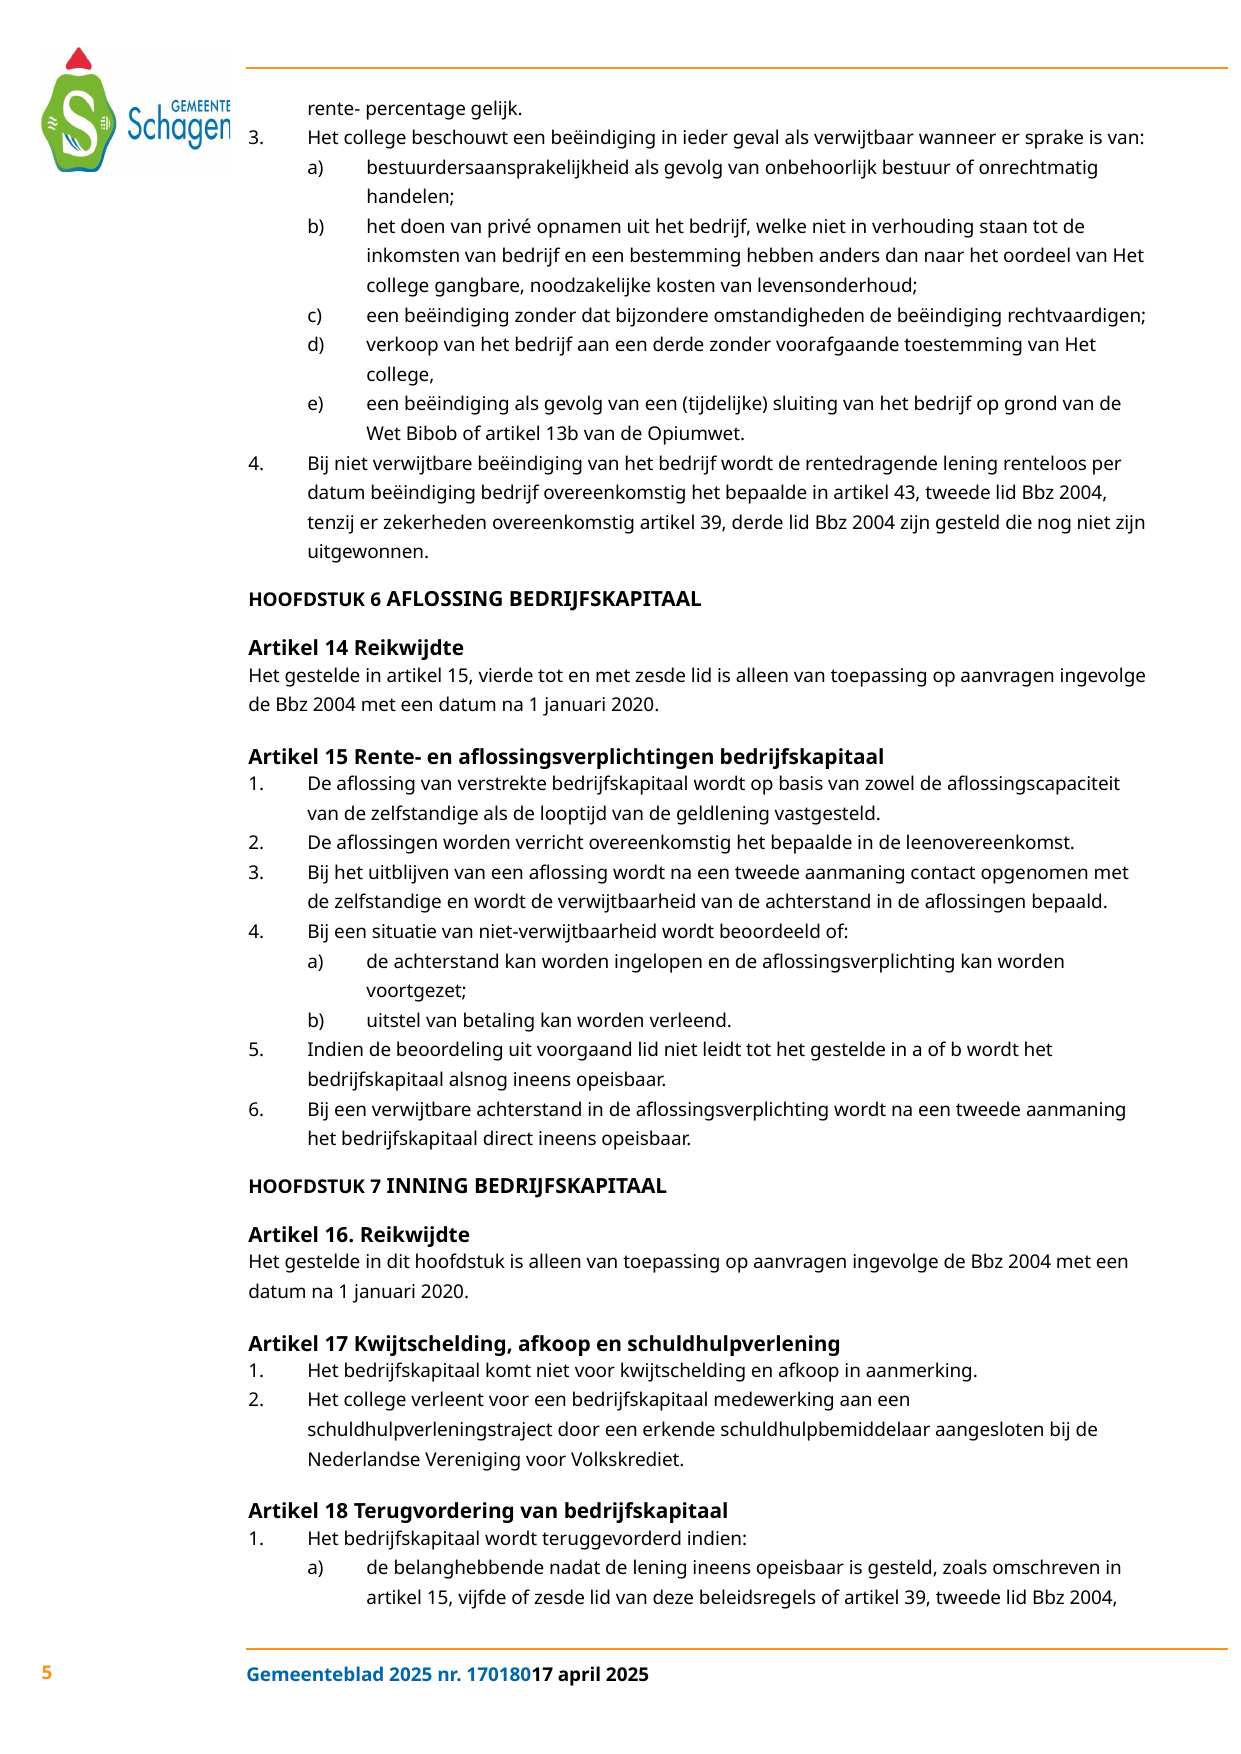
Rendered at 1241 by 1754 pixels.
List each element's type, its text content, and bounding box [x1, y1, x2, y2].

list Indien de beoordeling uit voorgaand lid niet leidt tot het gestelde in a of b wordt het bedrijfskapitaal alsnog ineens opeisbaar. [248, 1037, 1152, 1092]
list Bij het uitblijven van een aflossing wordt na een tweede aanmaning contact opgenomen met de zelfstandige en wordt de verwijtbaarheid van de achterstand in de aflossingen bepaald. [248, 859, 1152, 914]
list de belanghebbende nadat de lening ineens opeisbaar is gesteld, zoals omschreven in artikel 15, vijfde of zesde lid van deze beleidsregels of artikel 39, tweede lid Bbz 2004, [307, 1554, 1152, 1609]
list de achterstand kan worden ingelopen en de aflossingsverplichting kan worden voortgezet; [307, 948, 1152, 1003]
list een beëindiging als gevolg van een (tijdelijke) sluiting van het bedrijf op grond van de Wet Bibob of artikel 13b van de Opiumwet. [307, 391, 1152, 446]
list verkoop van het bedrijf aan een derde zonder voorafgaande toestemming van Het college, [307, 331, 1152, 387]
text HOOFDSTUK 6 AFLOSSING BEDRIJFSKAPITAAL [248, 584, 1152, 613]
list Het bedrijfskapitaal wordt teruggevorderd indien: [248, 1525, 1152, 1550]
picture [41, 47, 231, 172]
text Artikel 17 Kwijtschelding, afkoop en schuldhulpverlening [248, 1329, 1152, 1357]
list Het college verleent voor een bedrijfskapitaal medewerking aan een schuldhulpverleningstraject door een erkende schuldhulpbemiddelaar aangesloten bij de Nederlandse Vereniging voor Volkskrediet. [248, 1387, 1152, 1472]
text Artikel 18 Terugvordering van bedrijfskapitaal [248, 1496, 1152, 1525]
list het doen van privé opnamen uit het bedrijf, welke niet in verhouding staan tot de inkomsten van bedrijf en een bestemming hebben anders dan naar het oordeel van Het college gangbare, noodzakelijke kosten van levensonderhoud; [307, 213, 1152, 298]
list Bij niet verwijtbare beëindiging van het bedrijf wordt de rentedragende lening renteloos per datum beëindiging bedrijf overeenkomstig het bepaalde in artikel 43, tweede lid Bbz 2004, tenzij er zekerheden overeenkomstig artikel 39, derde lid Bbz 2004 zijn gesteld die nog niet zijn uitgewonnen. [248, 450, 1152, 564]
list De aflossingen worden verricht overeenkomstig het bepaalde in de leenovereenkomst. [248, 829, 1152, 855]
list Bij een verwijtbare achterstand in de aflossingsverplichting wordt na een tweede aanmaning het bedrijfskapitaal direct ineens opeisbaar. [248, 1096, 1152, 1151]
list Het bedrijfskapitaal komt niet voor kwijtschelding en afkoop in aanmerking. [248, 1357, 1152, 1383]
list Het college beschouwt een beëindiging in ieder geval als verwijtbaar wanneer er sprake is van: [248, 124, 1152, 150]
list bestuurdersaansprakelijkheid als gevolg van onbehoorlijk bestuur of onrechtmatig handelen; [307, 154, 1152, 209]
text Artikel 14 Reikwijdte [248, 633, 1152, 662]
text HOOFDSTUK 7 INNING BEDRIJFSKAPITAAL [248, 1171, 1152, 1199]
text Het gestelde in artikel 15, vierde tot en met zesde lid is alleen van toepassing op aanvragen ingevolge de Bbz 2004 met een datum na 1 januari 2020. [248, 662, 1152, 717]
list een beëindiging zonder dat bijzondere omstandigheden de beëindiging rechtvaardigen; [307, 302, 1152, 328]
text Artikel 16. Reikwijdte [248, 1220, 1152, 1249]
text Het gestelde in dit hoofdstuk is alleen van toepassing op aanvragen ingevolge de Bbz 2004 met een datum na 1 januari 2020. [248, 1249, 1152, 1304]
list rente- percentage gelijk. [248, 95, 1152, 121]
list De aflossing van verstrekte bedrijfskapitaal wordt op basis van zowel de aflossingscapaciteit van de zelfstandige als de looptijd van de geldlening vastgesteld. [248, 770, 1152, 826]
list Bij een situatie van niet-verwijtbaarheid wordt beoordeeld of: [248, 918, 1152, 944]
list uitstel van betaling kan worden verleend. [307, 1007, 1152, 1033]
text Artikel 15 Rente- en aflossingsverplichtingen bedrijfskapitaal [248, 742, 1152, 770]
